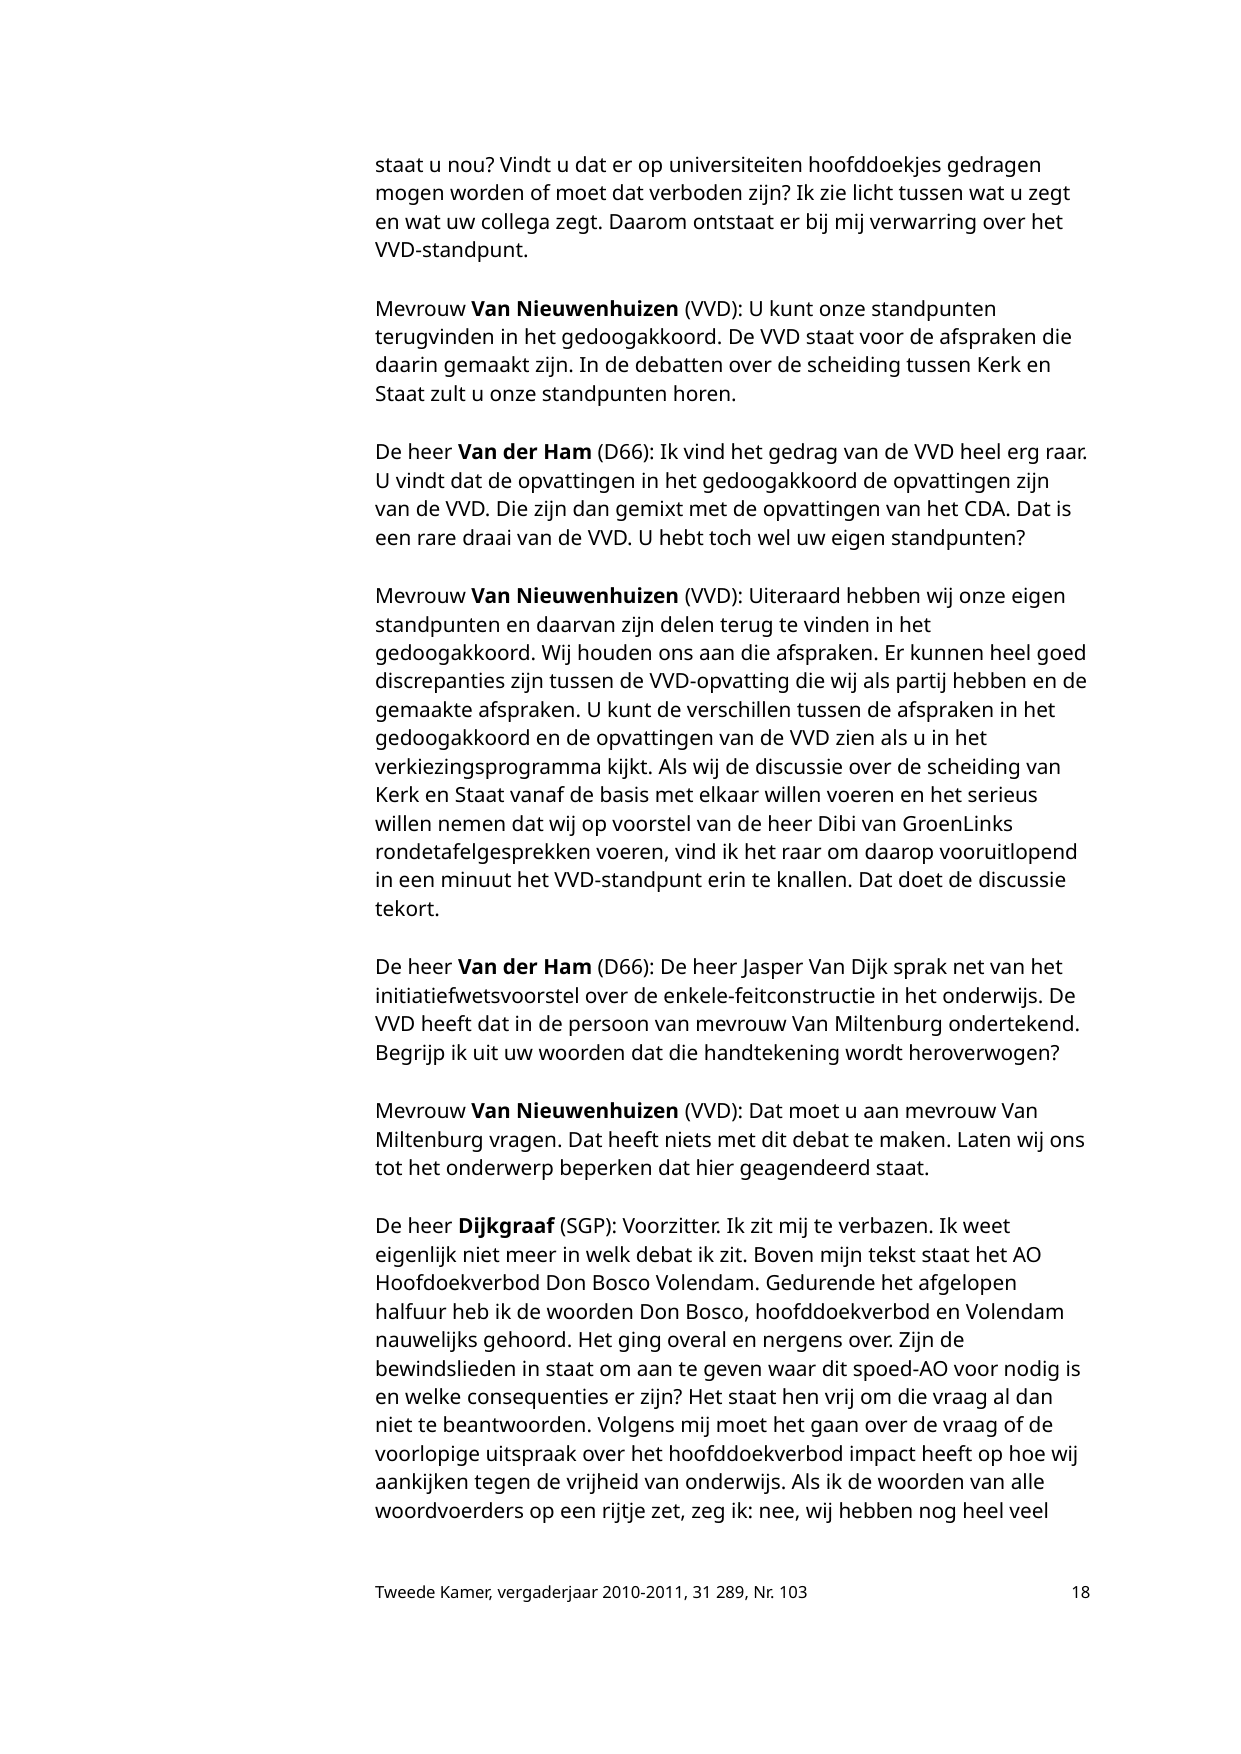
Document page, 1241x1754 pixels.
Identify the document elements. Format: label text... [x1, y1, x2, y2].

text De heer Dijkgraaf (SGP): Voorzitter. Ik zit mij te verbazen. Ik weet eigenlijk niet meer in welk debat ik zit. Boven mijn tekst staat het AO Hoofdoekverbod Don Bosco Volendam. Gedurende het afgelopen halfuur heb ik de woorden Don Bosco, hoofddoekverbod en Volendam nauwelijks gehoord. Het ging overal en nergens over. Zijn de bewindslieden in staat om aan te geven waar dit spoed-AO voor nodig is en welke consequenties er zijn? Het staat hen vrij om die vraag al dan niet te beantwoorden. Volgens mij moet het gaan over de vraag of de voorlopige uitspraak over het hoofddoekverbod impact heeft op hoe wij aankijken tegen de vrijheid van onderwijs. Als ik de woorden van alle woordvoerders op een rijtje zet, zeg ik: nee, wij hebben nog heel veel [375, 1212, 1090, 1524]
text staat u nou? Vindt u dat er op universiteiten hoofddoekjes gedragen mogen worden of moet dat verboden zijn? Ik zie licht tussen wat u zegt en wat uw collega zegt. Daarom ontstaat er bij mij verwarring over het VVD-standpunt. [375, 150, 1090, 264]
text De heer Van der Ham (D66): Ik vind het gedrag van de VVD heel erg raar. U vindt dat de opvattingen in het gedoogakkoord de opvattingen zijn van de VVD. Die zijn dan gemixt met de opvattingen van het CDA. Dat is een rare draai van de VVD. U hebt toch wel uw eigen standpunten? [375, 437, 1090, 551]
text Mevrouw Van Nieuwenhuizen (VVD): U kunt onze standpunten terugvinden in het gedoogakkoord. De VVD staat voor de afspraken die daarin gemaakt zijn. In de debatten over de scheiding tussen Kerk en Staat zult u onze standpunten horen. [375, 294, 1090, 407]
text Mevrouw Van Nieuwenhuizen (VVD): Dat moet u aan mevrouw Van Miltenburg vragen. Dat heeft niets met dit debat te maken. Laten wij ons tot het onderwerp beperken dat hier geagendeerd staat. [375, 1096, 1090, 1182]
text Mevrouw Van Nieuwenhuizen (VVD): Uiteraard hebben wij onze eigen standpunten en daarvan zijn delen terug te vinden in het gedoogakkoord. Wij houden ons aan die afspraken. Er kunnen heel goed discrepanties zijn tussen de VVD-opvatting die wij als partij hebben en de gemaakte afspraken. U kunt de verschillen tussen de afspraken in het gedoogakkoord en de opvattingen van de VVD zien als u in het verkiezingsprogramma kijkt. Als wij de discussie over de scheiding van Kerk en Staat vanaf de basis met elkaar willen voeren en het serieus willen nemen dat wij op voorstel van de heer Dibi van GroenLinks rondetafelgesprekken voeren, vind ik het raar om daarop vooruitlopend in een minuut het VVD-standpunt erin te knallen. Dat doet de discussie tekort. [375, 581, 1090, 922]
text De heer Van der Ham (D66): De heer Jasper Van Dijk sprak net van het initiatiefwetsvoorstel over de enkele-feitconstructie in het onderwijs. De VVD heeft dat in de persoon van mevrouw Van Miltenburg ondertekend. Begrijp ik uit uw woorden dat die handtekening wordt heroverwogen? [375, 952, 1090, 1066]
